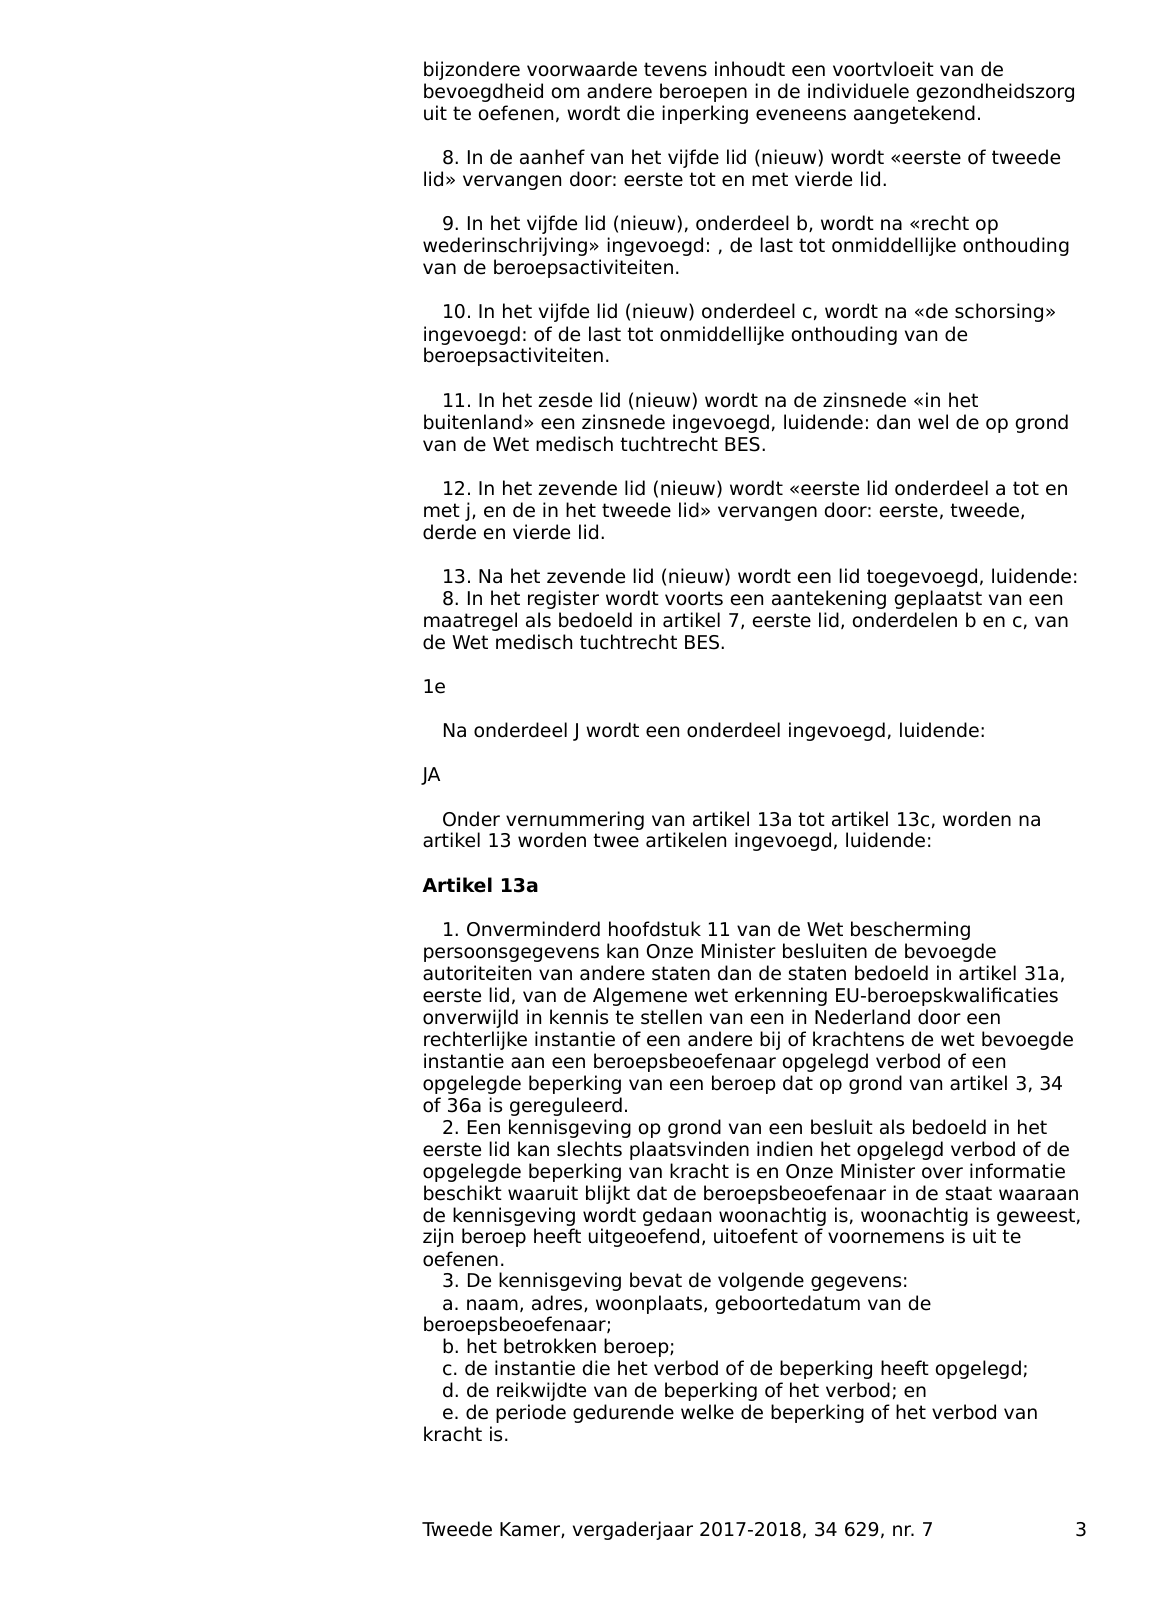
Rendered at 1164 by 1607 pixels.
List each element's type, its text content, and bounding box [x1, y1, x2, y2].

text 2. Een kennisgeving op grond van een besluit als bedoeld in het eerste lid kan slechts plaatsvinden indien het opgelegd verbod of de opgelegde beperking van kracht is en Onze Minister over informatie beschikt waaruit blijkt dat de beroepsbeoefenaar in de staat waaraan de kennisgeving wordt gedaan woonachtig is, woonachtig is geweest, zijn beroep heeft uitgeoefend, uitoefent of voornemens is uit te oefenen. [422, 1117, 1087, 1270]
subtitle Artikel 13a [422, 874, 1087, 897]
text 1. Onverminderd hoofdstuk 11 van de Wet bescherming persoonsgegevens kan Onze Minister besluiten de bevoegde autoriteiten van andere staten dan de staten bedoeld in artikel 31a, eerste lid, van de Algemene wet erkenning EU-beroepskwalificaties onverwijld in kennis te stellen van een in Nederland door een rechterlijke instantie of een andere bij of krachtens de wet bevoegde instantie aan een beroepsbeoefenaar opgelegd verbod of een opgelegde beperking van een beroep dat op grond van artikel 3, 34 of 36a is gereguleerd. [422, 919, 1087, 1117]
text e. de periode gedurende welke de beperking of het verbod van kracht is. [422, 1402, 1087, 1446]
subtitle JA [422, 764, 1087, 786]
text c. de instantie die het verbod of de beperking heeft opgelegd; [422, 1358, 1087, 1380]
text 11. In het zesde lid (nieuw) wordt na de zinsnede «in het buitenland» een zinsnede ingevoegd, luidende: dan wel de op grond van de Wet medisch tuchtrecht BES. [422, 389, 1087, 456]
text bijzondere voorwaarde tevens inhoudt een voortvloeit van de bevoegdheid om andere beroepen in de individuele gezondheidszorg uit te oefenen, wordt die inperking eveneens aangetekend. [422, 59, 1087, 125]
text 10. In het vijfde lid (nieuw) onderdeel c, wordt na «de schorsing» ingevoegd: of de last tot onmiddellijke onthouding van de beroepsactiviteiten. [422, 301, 1087, 367]
text 8. In de aanhef van het vijfde lid (nieuw) wordt «eerste of tweede lid» vervangen door: eerste tot en met vierde lid. [422, 147, 1087, 191]
text a. naam, adres, woonplaats, geboortedatum van de beroepsbeoefenaar; [422, 1292, 1087, 1336]
text b. het betrokken beroep; [422, 1336, 1087, 1358]
text 3. De kennisgeving bevat de volgende gegevens: [422, 1270, 1087, 1292]
text Na onderdeel J wordt een onderdeel ingevoegd, luidende: [422, 720, 1087, 742]
text 12. In het zevende lid (nieuw) wordt «eerste lid onderdeel a tot en met j, en de in het tweede lid» vervangen door: eerste, tweede, derde en vierde lid. [422, 478, 1087, 544]
text Onder vernummering van artikel 13a tot artikel 13c, worden na artikel 13 worden twee artikelen ingevoegd, luidende: [422, 808, 1087, 852]
text d. de reikwijdte van de beperking of het verbod; en [422, 1380, 1087, 1402]
subtitle 1e [422, 676, 1087, 698]
text 9. In het vijfde lid (nieuw), onderdeel b, wordt na «recht op wederinschrijving» ingevoegd: , de last tot onmiddellijke onthouding van de beroepsactiviteiten. [422, 213, 1087, 279]
text 13. Na het zevende lid (nieuw) wordt een lid toegevoegd, luidende: [422, 566, 1087, 588]
text 8. In het register wordt voorts een aantekening geplaatst van een maatregel als bedoeld in artikel 7, eerste lid, onderdelen b en c, van de Wet medisch tuchtrecht BES. [422, 588, 1087, 654]
